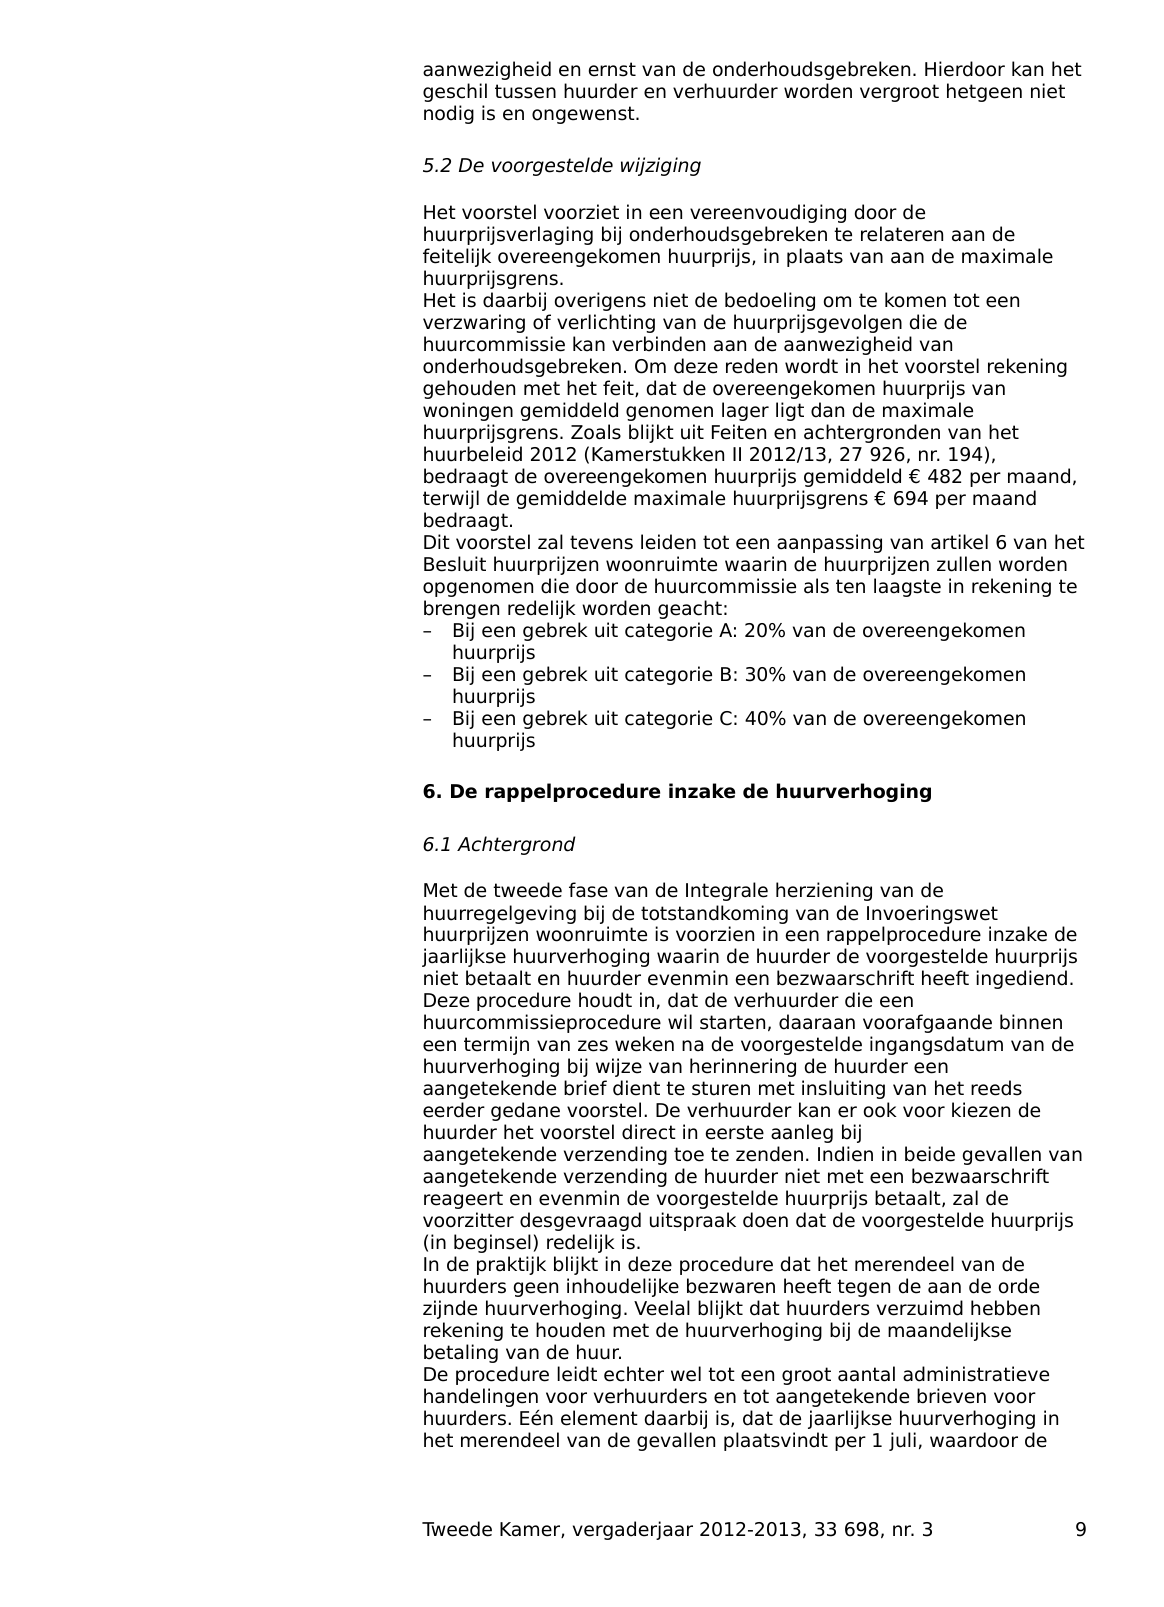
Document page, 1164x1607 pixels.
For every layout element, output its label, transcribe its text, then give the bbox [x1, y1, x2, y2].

text aanwezigheid en ernst van de onderhoudsgebreken. Hierdoor kan het geschil tussen huurder en verhuurder worden vergroot hetgeen niet nodig is en ongewenst. [422, 59, 1087, 125]
text – Bij een gebrek uit categorie A: 20% van de overeengekomen huurprijs [422, 619, 1087, 663]
text Het voorstel voorziet in een vereenvoudiging door de huurprijsverlaging bij onderhoudsgebreken te relateren aan de feitelijk overeengekomen huurprijs, in plaats van aan de maximale huurprijsgrens. [422, 202, 1087, 290]
subtitle 6. De rappelprocedure inzake de huurverhoging [422, 781, 1087, 803]
subtitle 6.1 Achtergrond [422, 833, 1087, 855]
text aangetekende verzending toe te zenden. Indien in beide gevallen van aangetekende verzending de huurder niet met een bezwaarschrift reageert en evenmin de voorgestelde huurprijs betaalt, zal de voorzitter desgevraagd uitspraak doen dat de voorgestelde huurprijs (in beginsel) redelijk is. [422, 1144, 1087, 1254]
text De procedure leidt echter wel tot een groot aantal administratieve handelingen voor verhuurders en tot aangetekende brieven voor huurders. Eén element daarbij is, dat de jaarlijkse huurverhoging in het merendeel van de gevallen plaatsvindt per 1 juli, waardoor de [422, 1364, 1087, 1452]
text In de praktijk blijkt in deze procedure dat het merendeel van de huurders geen inhoudelijke bezwaren heeft tegen de aan de orde zijnde huurverhoging. Veelal blijkt dat huurders verzuimd hebben rekening te houden met de huurverhoging bij de maandelijkse betaling van de huur. [422, 1254, 1087, 1364]
text – Bij een gebrek uit categorie C: 40% van de overeengekomen huurprijs [422, 707, 1087, 751]
text – Bij een gebrek uit categorie B: 30% van de overeengekomen huurprijs [422, 663, 1087, 707]
text Dit voorstel zal tevens leiden tot een aanpassing van artikel 6 van het Besluit huurprijzen woonruimte waarin de huurprijzen zullen worden opgenomen die door de huurcommissie als ten laagste in rekening te brengen redelijk worden geacht: [422, 532, 1087, 619]
text Deze procedure houdt in, dat de verhuurder die een huurcommissieprocedure wil starten, daaraan voorafgaande binnen een termijn van zes weken na de voorgestelde ingangsdatum van de huurverhoging bij wijze van herinnering de huurder een aangetekende brief dient te sturen met insluiting van het reeds eerder gedane voorstel. De verhuurder kan er ook voor kiezen de huurder het voorstel direct in eerste aanleg bij [422, 990, 1087, 1144]
text Met de tweede fase van de Integrale herziening van de huurregelgeving bij de totstandkoming van de Invoeringswet huurprijzen woonruimte is voorzien in een rappelprocedure inzake de jaarlijkse huurverhoging waarin de huurder de voorgestelde huurprijs niet betaalt en huurder evenmin een bezwaarschrift heeft ingediend. [422, 880, 1087, 990]
subtitle 5.2 De voorgestelde wijziging [422, 155, 1087, 177]
text Het is daarbij overigens niet de bedoeling om te komen tot een verzwaring of verlichting van de huurprijsgevolgen die de huurcommissie kan verbinden aan de aanwezigheid van onderhoudsgebreken. Om deze reden wordt in het voorstel rekening gehouden met het feit, dat de overeengekomen huurprijs van woningen gemiddeld genomen lager ligt dan de maximale huurprijsgrens. Zoals blijkt uit Feiten en achtergronden van het huurbeleid 2012 (Kamerstukken II 2012/13, 27 926, nr. 194), bedraagt de overeengekomen huurprijs gemiddeld € 482 per maand, terwijl de gemiddelde maximale huurprijsgrens € 694 per maand bedraagt. [422, 290, 1087, 532]
